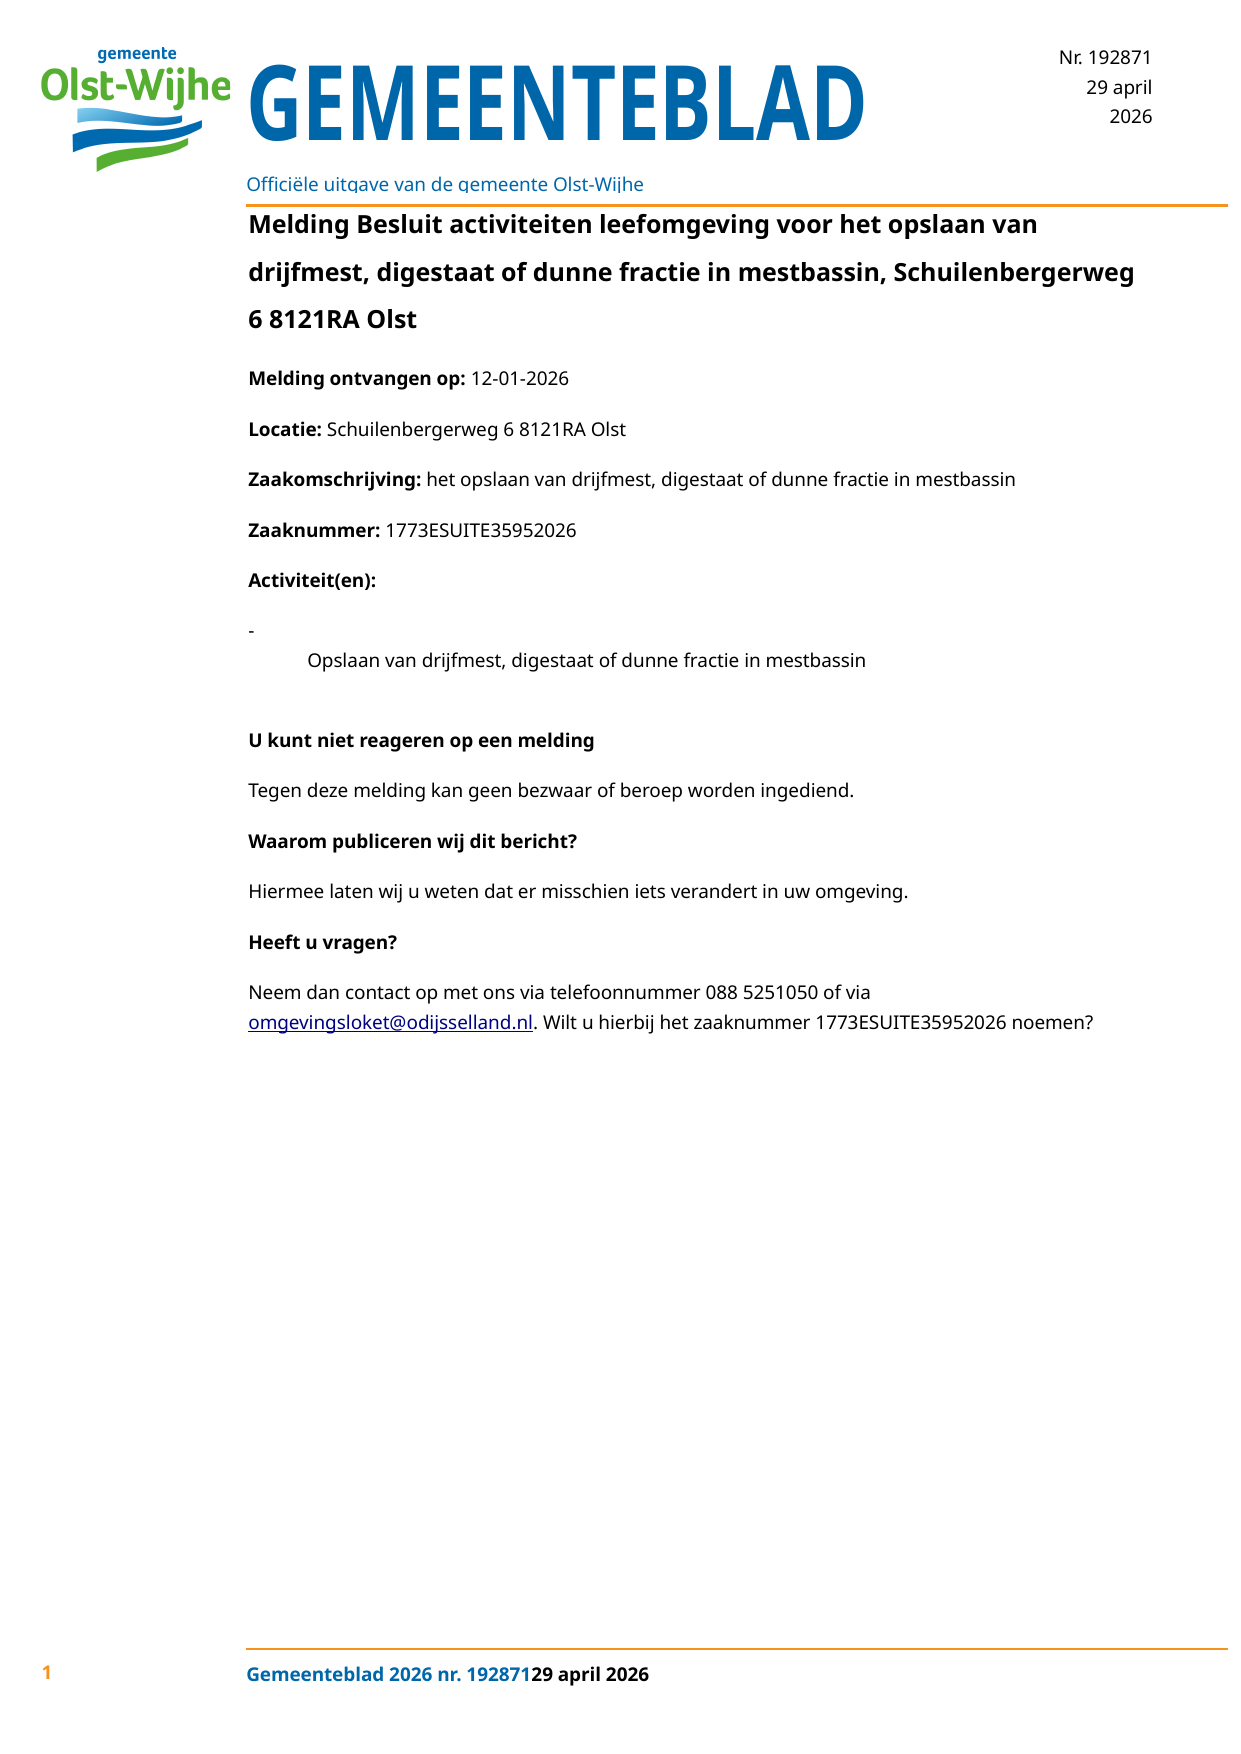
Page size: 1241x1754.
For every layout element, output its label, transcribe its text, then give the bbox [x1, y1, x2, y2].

text Hiermee laten wij u weten dat er misschien iets verandert in uw omgeving. [248, 878, 1152, 904]
text Locatie: Schuilenbergerweg 6 8121RA Olst [248, 416, 1152, 442]
text Zaakomschrijving: het opslaan van drijfmest, digestaat of dunne fractie in mestbassin [248, 466, 1152, 492]
text Heeft u vragen? [248, 929, 1152, 954]
picture [41, 47, 231, 172]
text Melding ontvangen op: 12-01-2026 [248, 366, 1152, 391]
text Melding Besluit activiteiten leefomgeving voor het opslaan van drijfmest, digestaat of dunne fractie in mestbassin, Schuilenbergerweg 6 8121RA Olst [248, 207, 1152, 336]
text Activiteit(en): [248, 567, 1152, 593]
text Tegen deze melding kan geen bezwaar of beroep worden ingediend. [248, 778, 1152, 803]
text Neem dan contact op met ons via telefoonnummer 088 5251050 of via omgevingsloket@odijsselland.nl. Wilt u hierbij het zaaknummer 1773ESUITE35952026 noemen? [248, 979, 1152, 1034]
list Opslaan van drijfmest, digestaat of dunne fractie in mestbassin [248, 647, 1152, 673]
text Zaaknummer: 1773ESUITE35952026 [248, 517, 1152, 542]
text Waarom publiceren wij dit bericht? [248, 828, 1152, 854]
text U kunt niet reageren op een melding [248, 727, 1152, 753]
